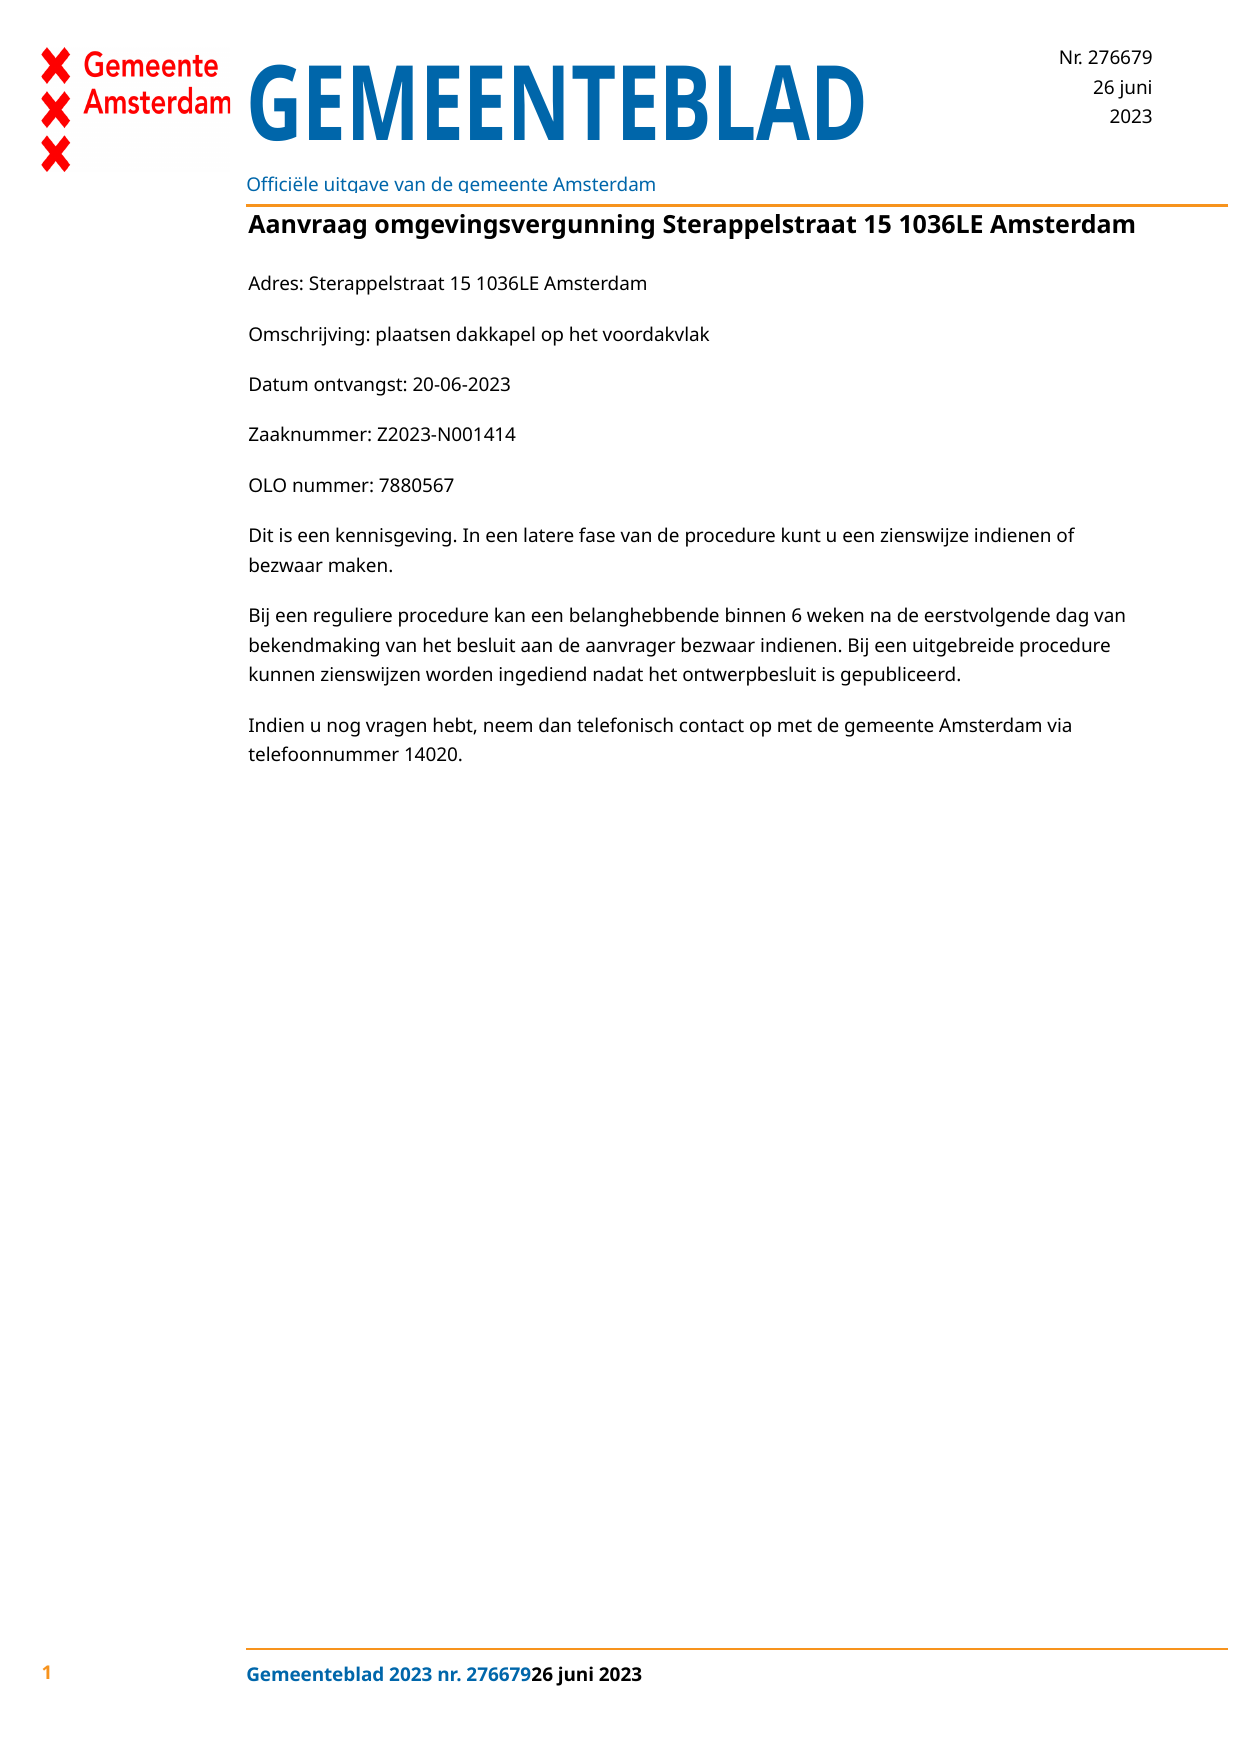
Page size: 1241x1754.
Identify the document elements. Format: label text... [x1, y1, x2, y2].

text OLO nummer: 7880567 [248, 472, 1152, 498]
text Omschrijving: plaatsen dakkapel op het voordakvlak [248, 321, 1152, 346]
picture [41, 47, 231, 172]
text Bij een reguliere procedure kan een belanghebbende binnen 6 weken na de eerstvolgende dag van bekendmaking van het besluit aan de aanvrager bezwaar indienen. Bij een uitgebreide procedure kunnen zienswijzen worden ingediend nadat het ontwerpbesluit is gepubliceerd. [248, 602, 1152, 687]
text Adres: Sterappelstraat 15 1036LE Amsterdam [248, 270, 1152, 296]
text Dit is een kennisgeving. In een latere fase van de procedure kunt u een zienswijze indienen of bezwaar maken. [248, 522, 1152, 578]
text Aanvraag omgevingsvergunning Sterappelstraat 15 1036LE Amsterdam [248, 207, 1152, 241]
text Datum ontvangst: 20-06-2023 [248, 371, 1152, 397]
text Zaaknummer: Z2023-N001414 [248, 422, 1152, 447]
text Indien u nog vragen hebt, neem dan telefonisch contact op met de gemeente Amsterdam via telefoonnummer 14020. [248, 712, 1152, 767]
